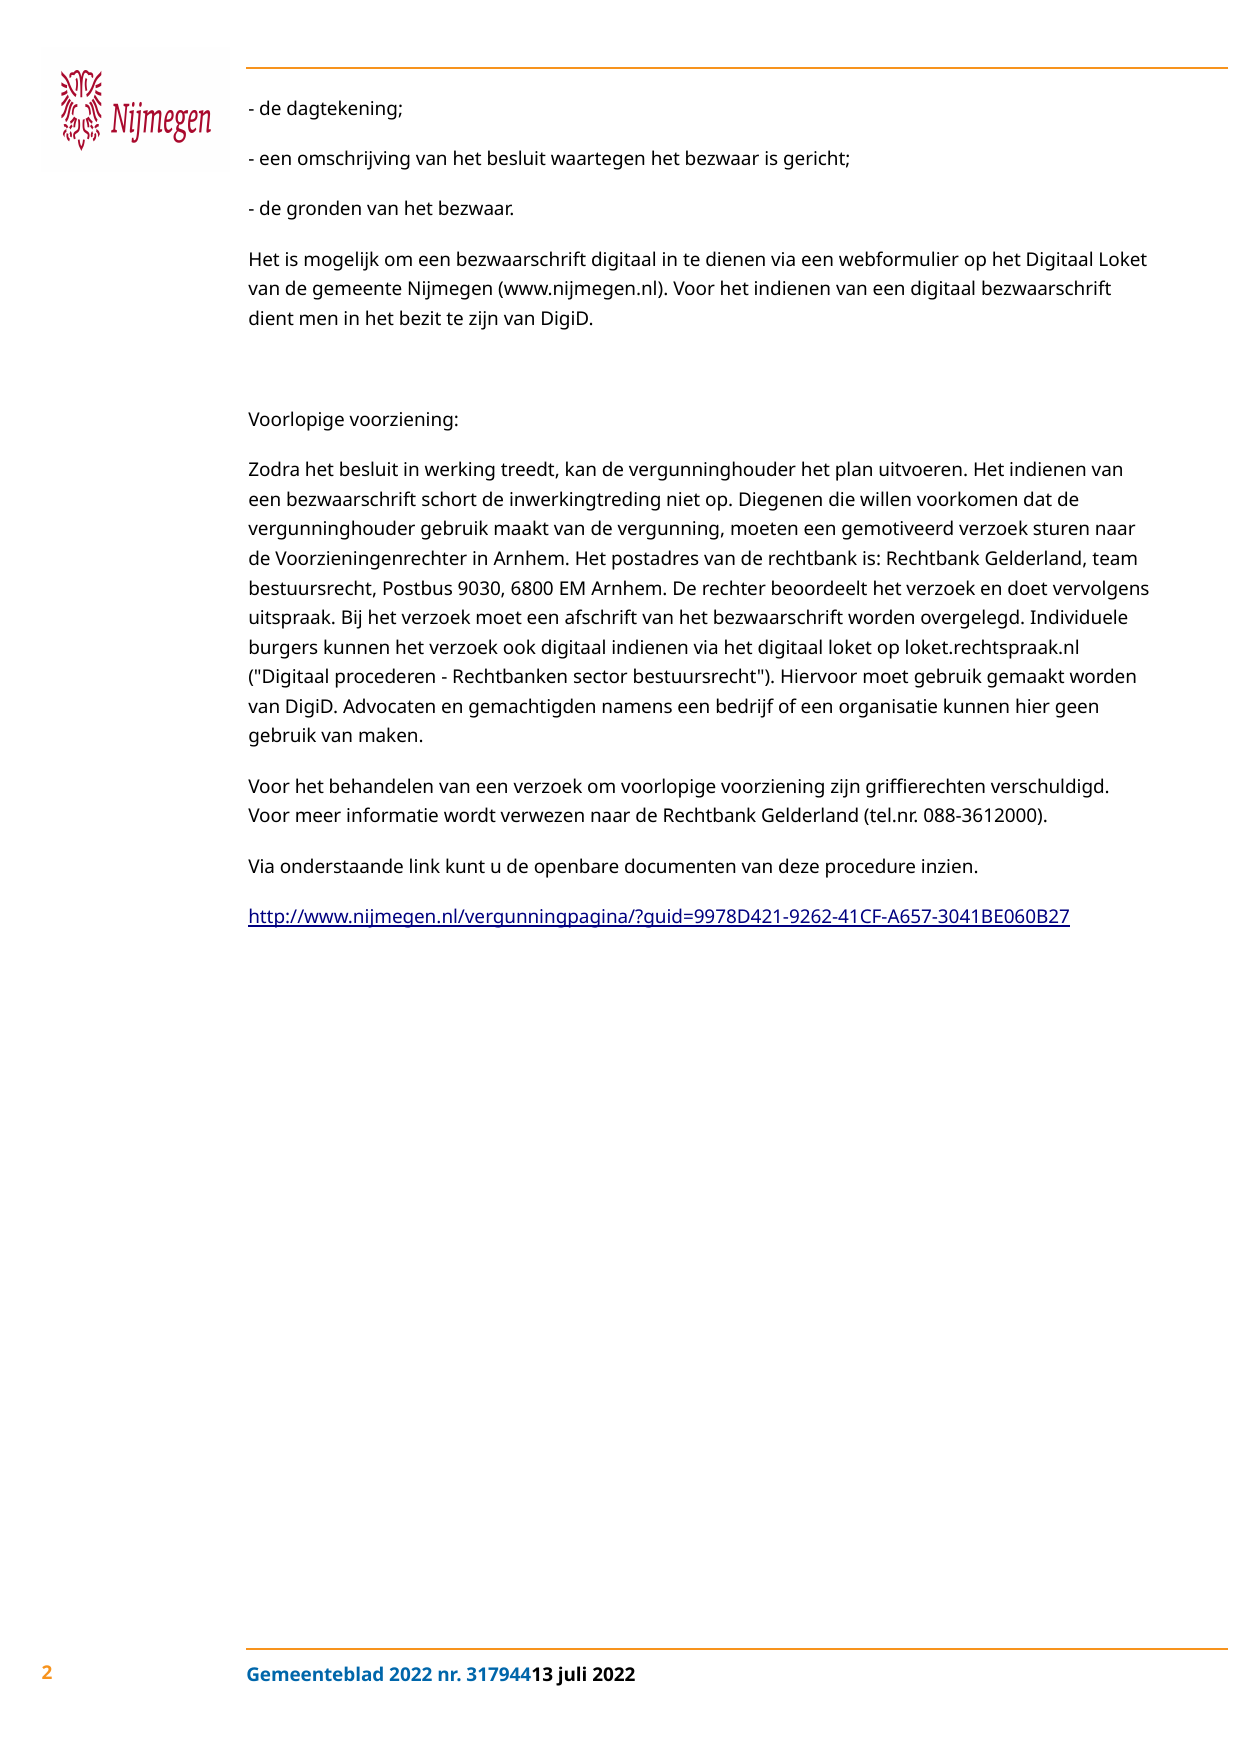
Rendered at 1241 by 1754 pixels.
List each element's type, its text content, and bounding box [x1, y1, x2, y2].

text Via onderstaande link kunt u de openbare documenten van deze procedure inzien. [248, 853, 1152, 879]
text Het is mogelijk om een bezwaarschrift digitaal in te dienen via een webformulier op het Digitaal Loket van de gemeente Nijmegen (www.nijmegen.nl). Voor het indienen van een digitaal bezwaarschrift dient men in het bezit te zijn van DigiD. [248, 246, 1152, 331]
text http://www.nijmegen.nl/vergunningpagina/?guid=9978D421-9262-41CF-A657-3041BE060B27 [248, 903, 1152, 929]
text Voorlopige voorziening: [248, 406, 1152, 432]
picture [41, 47, 231, 172]
text - de gronden van het bezwaar. [248, 196, 1152, 221]
text Zodra het besluit in werking treedt, kan de vergunninghouder het plan uitvoeren. Het indienen van een bezwaarschrift schort de inwerkingtreding niet op. Diegenen die willen voorkomen dat de vergunninghouder gebruik maakt van de vergunning, moeten een gemotiveerd verzoek sturen naar de Voorzieningenrechter in Arnhem. Het postadres van de rechtbank is: Rechtbank Gelderland, team bestuursrecht, Postbus 9030, 6800 EM Arnhem. De rechter beoordeelt het verzoek en doet vervolgens uitspraak. Bij het verzoek moet een afschrift van het bezwaarschrift worden overgelegd. Individuele burgers kunnen het verzoek ook digitaal indienen via het digitaal loket op loket.rechtspraak.nl ("Digitaal procederen - Rechtbanken sector bestuursrecht"). Hiervoor moet gebruik gemaakt worden van DigiD. Advocaten en gemachtigden namens een bedrijf of een organisatie kunnen hier geen gebruik van maken. [248, 456, 1152, 748]
text - een omschrijving van het besluit waartegen het bezwaar is gericht; [248, 145, 1152, 171]
text Voor het behandelen van een verzoek om voorlopige voorziening zijn griffierechten verschuldigd. Voor meer informatie wordt verwezen naar de Rechtbank Gelderland (tel.nr. 088-3612000). [248, 773, 1152, 828]
text - de dagtekening; [248, 95, 1152, 121]
